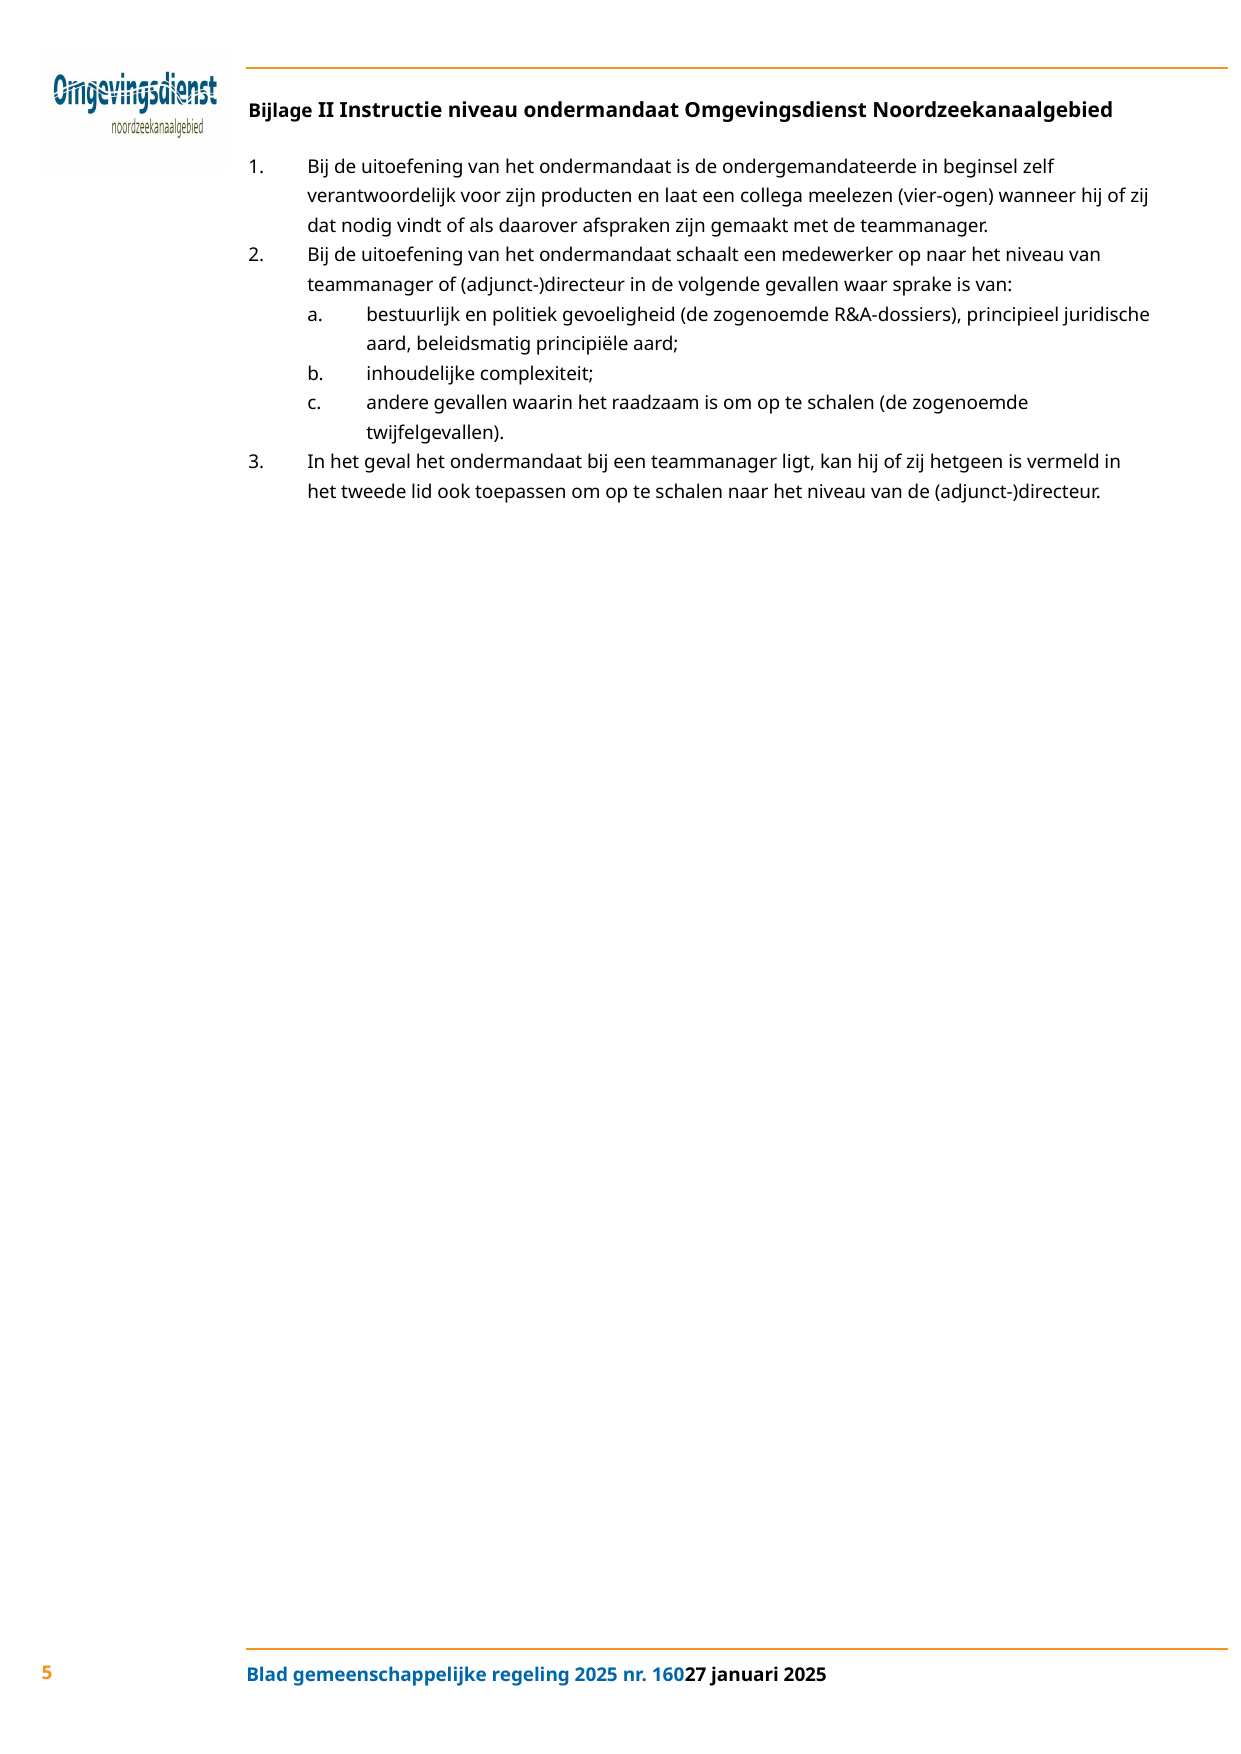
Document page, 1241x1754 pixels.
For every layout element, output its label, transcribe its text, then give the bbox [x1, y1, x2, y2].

list Bij de uitoefening van het ondermandaat schaalt een medewerker op naar het niveau van teammanager of (adjunct-)directeur in de volgende gevallen waar sprake is van: [248, 242, 1152, 297]
list andere gevallen waarin het raadzaam is om op te schalen (de zogenoemde twijfelgevallen). [307, 389, 1152, 445]
list bestuurlijk en politiek gevoeligheid (de zogenoemde R&A-dossiers), principieel juridische aard, beleidsmatig principiële aard; [307, 301, 1152, 356]
list Bij de uitoefening van het ondermandaat is de ondergemandateerde in beginsel zelf verantwoordelijk voor zijn producten en laat een collega meelezen (vier-ogen) wanneer hij of zij dat nodig vindt of als daarover afspraken zijn gemaakt met de teammanager. [248, 153, 1152, 238]
text Bijlage II Instructie niveau ondermandaat Omgevingsdienst Noordzeekanaalgebied [248, 95, 1152, 123]
picture [41, 47, 231, 172]
list In het geval het ondermandaat bij een teammanager ligt, kan hij of zij hetgeen is vermeld in het tweede lid ook toepassen om op te schalen naar het niveau van de (adjunct-)directeur. [248, 449, 1152, 504]
list inhoudelijke complexiteit; [307, 360, 1152, 386]
